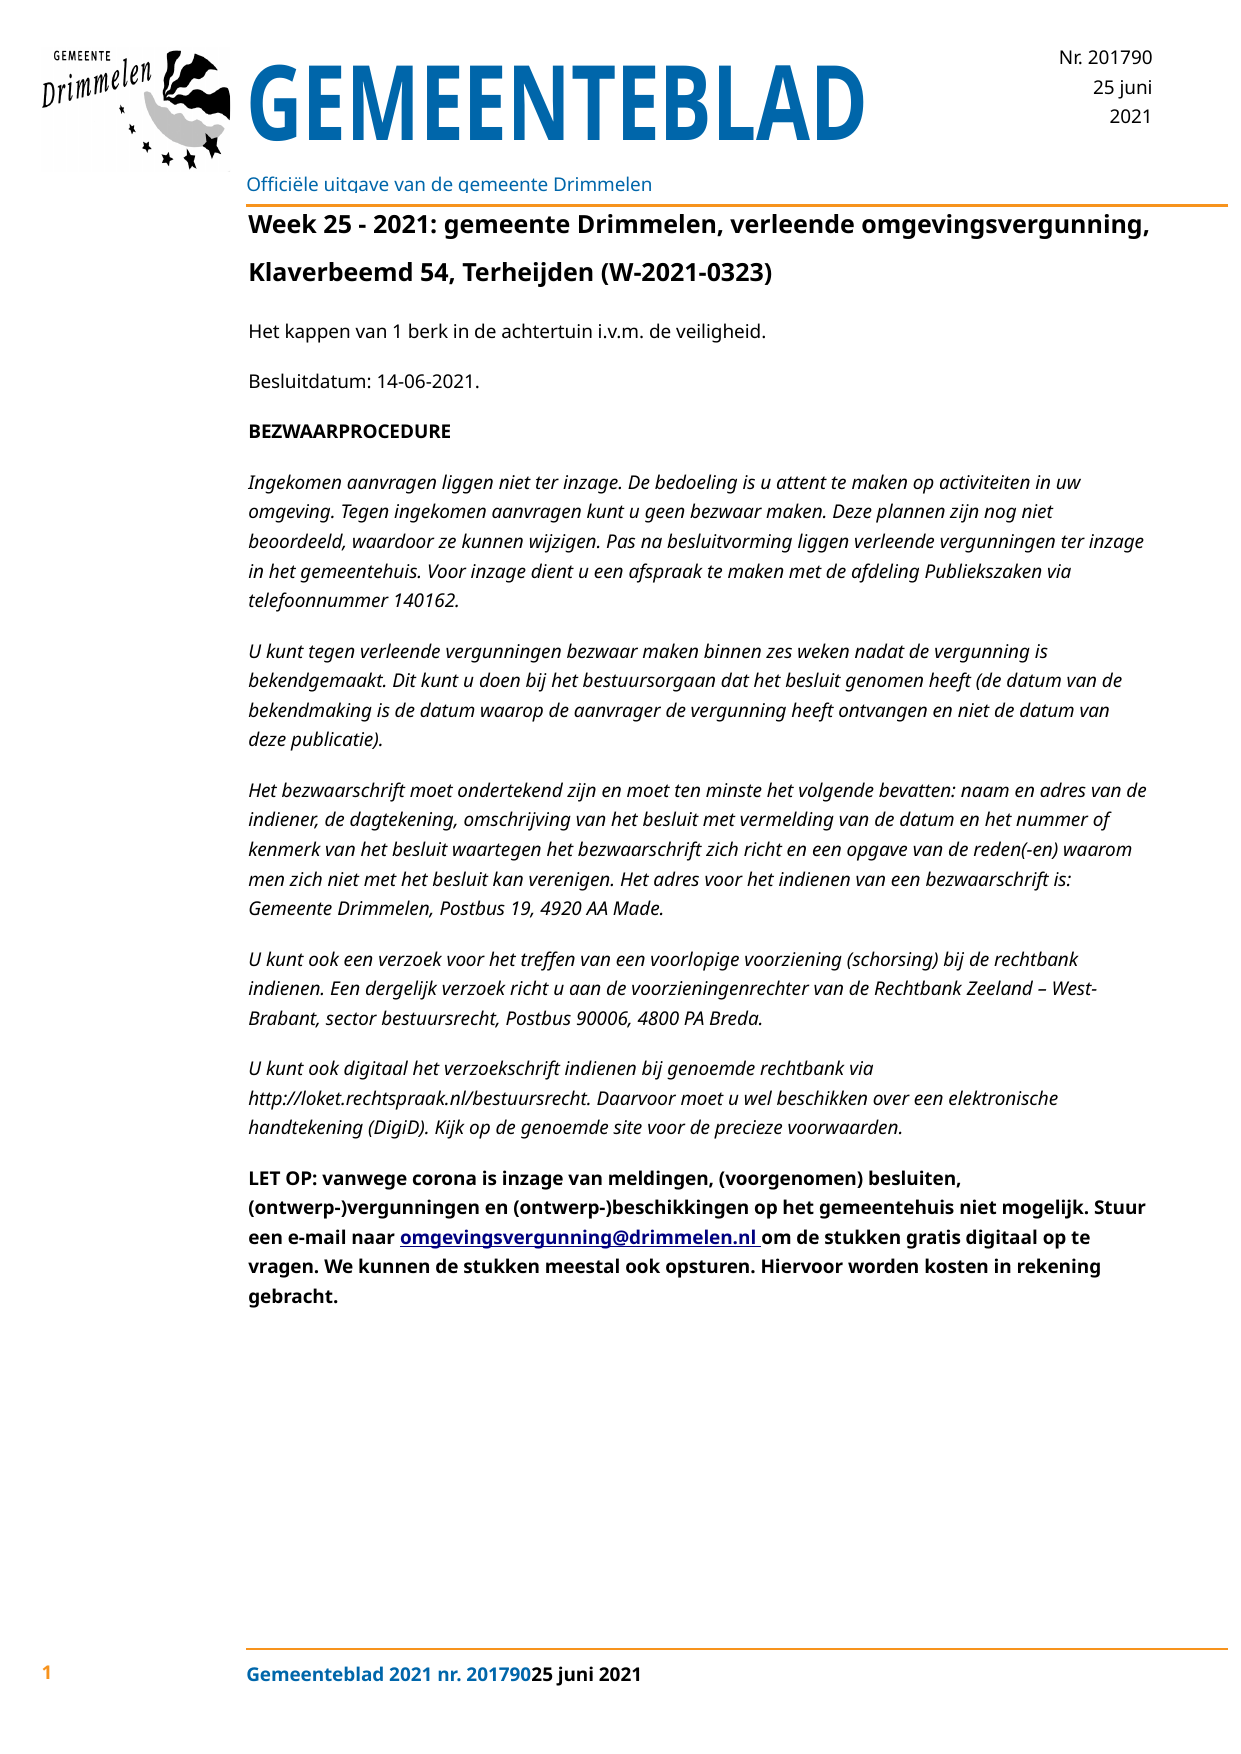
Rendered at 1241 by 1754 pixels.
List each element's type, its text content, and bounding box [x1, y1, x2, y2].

text BEZWAARPROCEDURE [248, 419, 1152, 444]
text U kunt ook digitaal het verzoekschrift indienen bij genoemde rechtbank via http://loket.rechtspraak.nl/bestuursrecht. Daarvoor moet u wel beschikken over een elektronische handtekening (DigiD). Kijk op de genoemde site voor de precieze voorwaarden. [248, 1055, 1152, 1140]
text Het kappen van 1 berk in de achtertuin i.v.m. de veiligheid. [248, 318, 1152, 344]
text LET OP: vanwege corona is inzage van meldingen, (voorgenomen) besluiten, (ontwerp-)vergunningen en (ontwerp-)beschikkingen op het gemeentehuis niet mogelijk. Stuur een e-mail naar omgevingsvergunning@drimmelen.nl om de stukken gratis digitaal op te vragen. We kunnen de stukken meestal ook opsturen. Hiervoor worden kosten in rekening gebracht. [248, 1165, 1152, 1309]
text Ingekomen aanvragen liggen niet ter inzage. De bedoeling is u attent te maken op activiteiten in uw omgeving. Tegen ingekomen aanvragen kunt u geen bezwaar maken. Deze plannen zijn nog niet beoordeeld, waardoor ze kunnen wijzigen. Pas na besluitvorming liggen verleende vergunningen ter inzage in het gemeentehuis. Voor inzage dient u een afspraak te maken met de afdeling Publiekszaken via telefoonnummer 140162. [248, 469, 1152, 613]
text Week 25 - 2021: gemeente Drimmelen, verleende omgevingsvergunning, Klaverbeemd 54, Terheijden (W-2021-0323) [248, 207, 1152, 288]
picture [41, 47, 231, 172]
text U kunt tegen verleende vergunningen bezwaar maken binnen zes weken nadat de vergunning is bekendgemaakt. Dit kunt u doen bij het bestuursorgaan dat het besluit genomen heeft (de datum van de bekendmaking is de datum waarop de aanvrager de vergunning heeft ontvangen en niet de datum van deze publicatie). [248, 638, 1152, 752]
text U kunt ook een verzoek voor het treffen van een voorlopige voorziening (schorsing) bij de rechtbank indienen. Een dergelijk verzoek richt u aan de voorzieningenrechter van de Rechtbank Zeeland – West-Brabant, sector bestuursrecht, Postbus 90006, 4800 PA Breda. [248, 946, 1152, 1031]
text Het bezwaarschrift moet ondertekend zijn en moet ten minste het volgende bevatten: naam en adres van de indiener, de dagtekening, omschrijving van het besluit met vermelding van de datum en het nummer of kenmerk van het besluit waartegen het bezwaarschrift zich richt en een opgave van de reden(-en) waarom men zich niet met het besluit kan verenigen. Het adres voor het indienen van een bezwaarschrift is: Gemeente Drimmelen, Postbus 19, 4920 AA Made. [248, 777, 1152, 921]
text Besluitdatum: 14-06-2021. [248, 368, 1152, 394]
